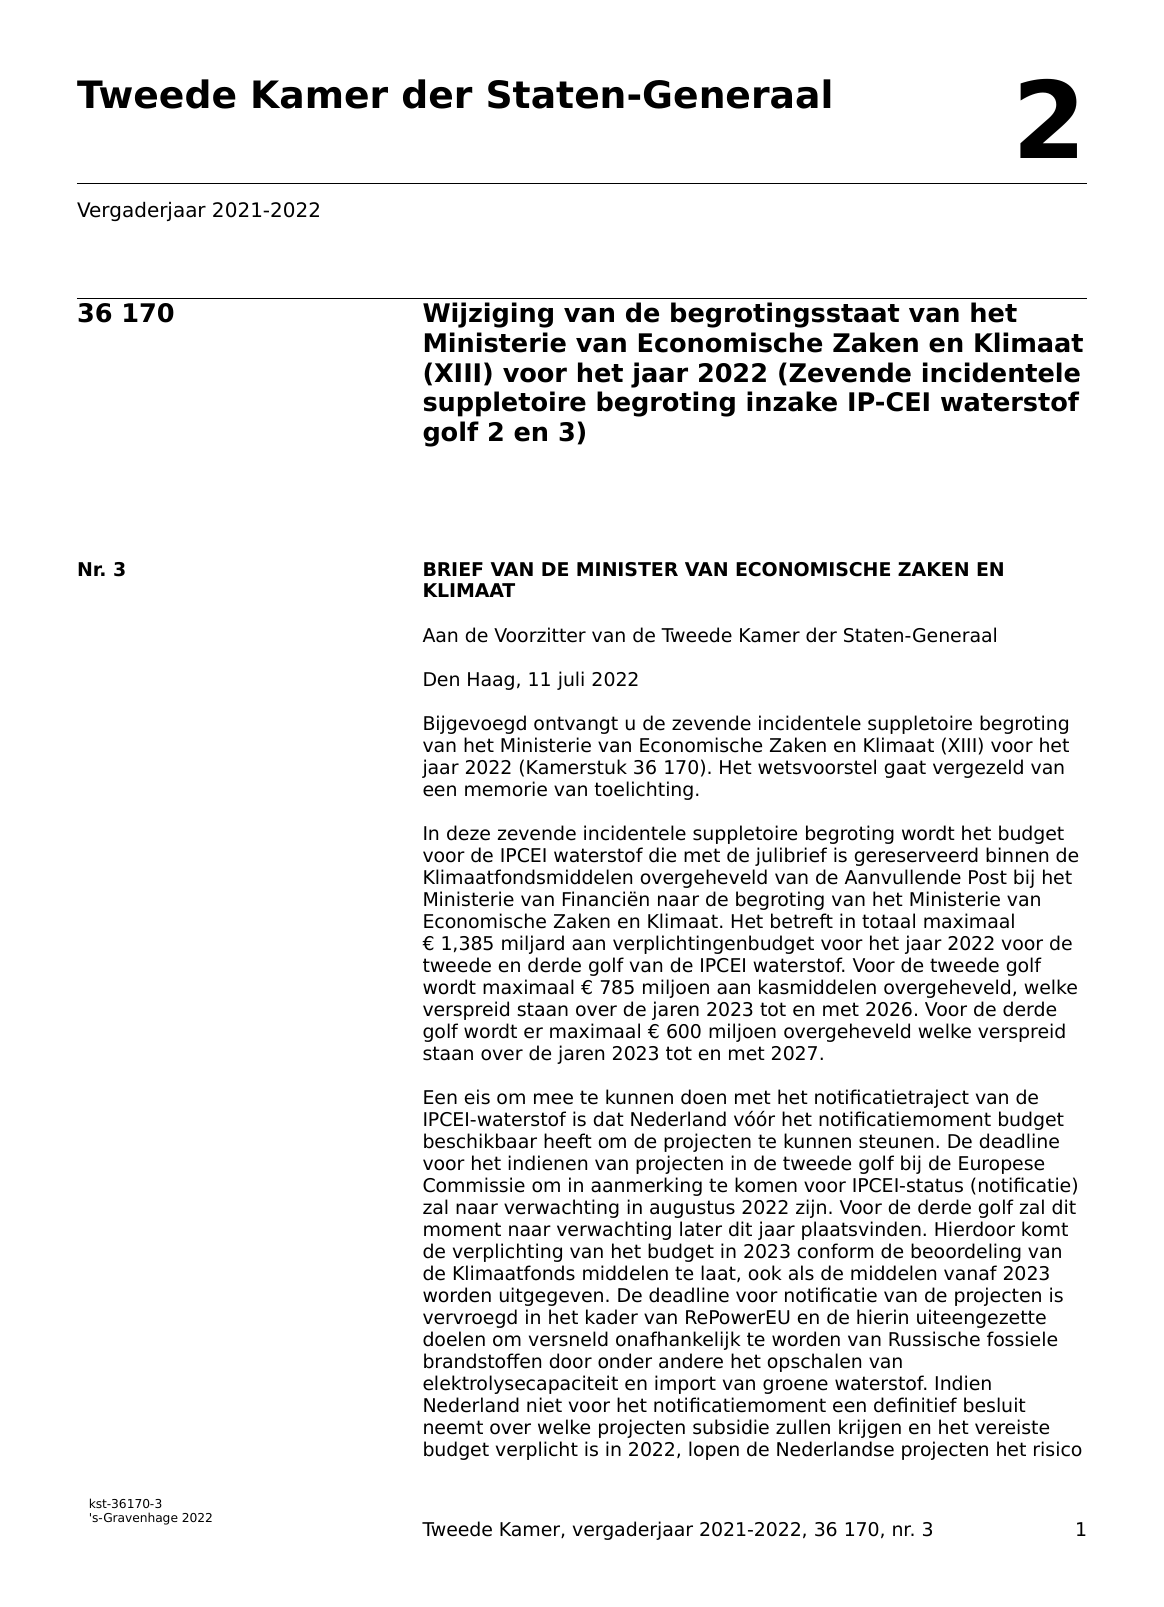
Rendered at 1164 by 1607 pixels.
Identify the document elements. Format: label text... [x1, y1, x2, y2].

text kst-36170-3 [88, 1497, 323, 1511]
text Den Haag, 11 juli 2022 [422, 669, 1087, 691]
text Een eis om mee te kunnen doen met het notificatietraject van de IPCEI-waterstof is dat Nederland vóór het notificatiemoment budget beschikbaar heeft om de projecten te kunnen steunen. De deadline voor het indienen van projecten in de tweede golf bij de Europese Commissie om in aanmerking te komen voor IPCEI-status (notificatie) zal naar verwachting in augustus 2022 zijn. Voor de derde golf zal dit moment naar verwachting later dit jaar plaatsvinden. Hierdoor komt de verplichting van het budget in 2023 conform de beoordeling van de Klimaatfonds middelen te laat, ook als de middelen vanaf 2023 worden uitgegeven. De deadline voor notificatie van de projecten is vervroegd in het kader van RePowerEU en de hierin uiteengezette doelen om versneld onafhankelijk te worden van Russische fossiele brandstoffen door onder andere het opschalen van elektrolysecapaciteit en import van groene waterstof. Indien Nederland niet voor het notificatiemoment een definitief besluit neemt over welke projecten subsidie zullen krijgen en het vereiste budget verplicht is in 2022, lopen de Nederlandse projecten het risico [422, 1087, 1087, 1461]
text Aan de Voorzitter van de Tweede Kamer der Staten-Generaal [422, 624, 1087, 647]
text In deze zevende incidentele suppletoire begroting wordt het budget voor de IPCEI waterstof die met de julibrief is gereserveerd binnen de Klimaatfondsmiddelen overgeheveld van de Aanvullende Post bij het Ministerie van Financiën naar de begroting van het Ministerie van Economische Zaken en Klimaat. Het betreft in totaal maximaal € 1,385 miljard aan verplichtingenbudget voor het jaar 2022 voor de tweede en derde golf van de IPCEI waterstof. Voor de tweede golf wordt maximaal € 785 miljoen aan kasmiddelen overgeheveld, welke verspreid staan over de jaren 2023 tot en met 2026. Voor de derde golf wordt er maximaal € 600 miljoen overgeheveld welke verspreid staan over de jaren 2023 tot en met 2027. [422, 823, 1087, 1065]
subtitle 36 170 Wijziging van de begrotingsstaat van het Ministerie van Economische Zaken en Klimaat (XIII) voor het jaar 2022 (Zevende incidentele suppletoire begroting inzake IP-CEI waterstof golf 2 en 3) [77, 299, 1087, 447]
subtitle Nr. 3 BRIEF VAN DE MINISTER VAN ECONOMISCHE ZAKEN EN KLIMAAT [77, 558, 1087, 602]
table_cell Vergaderjaar 2021-2022 [77, 184, 1087, 298]
text Bijgevoegd ontvangt u de zevende incidentele suppletoire begroting van het Ministerie van Economische Zaken en Klimaat (XIII) voor het jaar 2022 (Kamerstuk 36 170). Het wetsvoorstel gaat vergezeld van een memorie van toelichting. [422, 713, 1087, 801]
table_header 2 [886, 59, 1087, 183]
table_header Tweede Kamer der Staten-Generaal [77, 59, 886, 183]
text 's-Gravenhage 2022 [88, 1511, 323, 1525]
